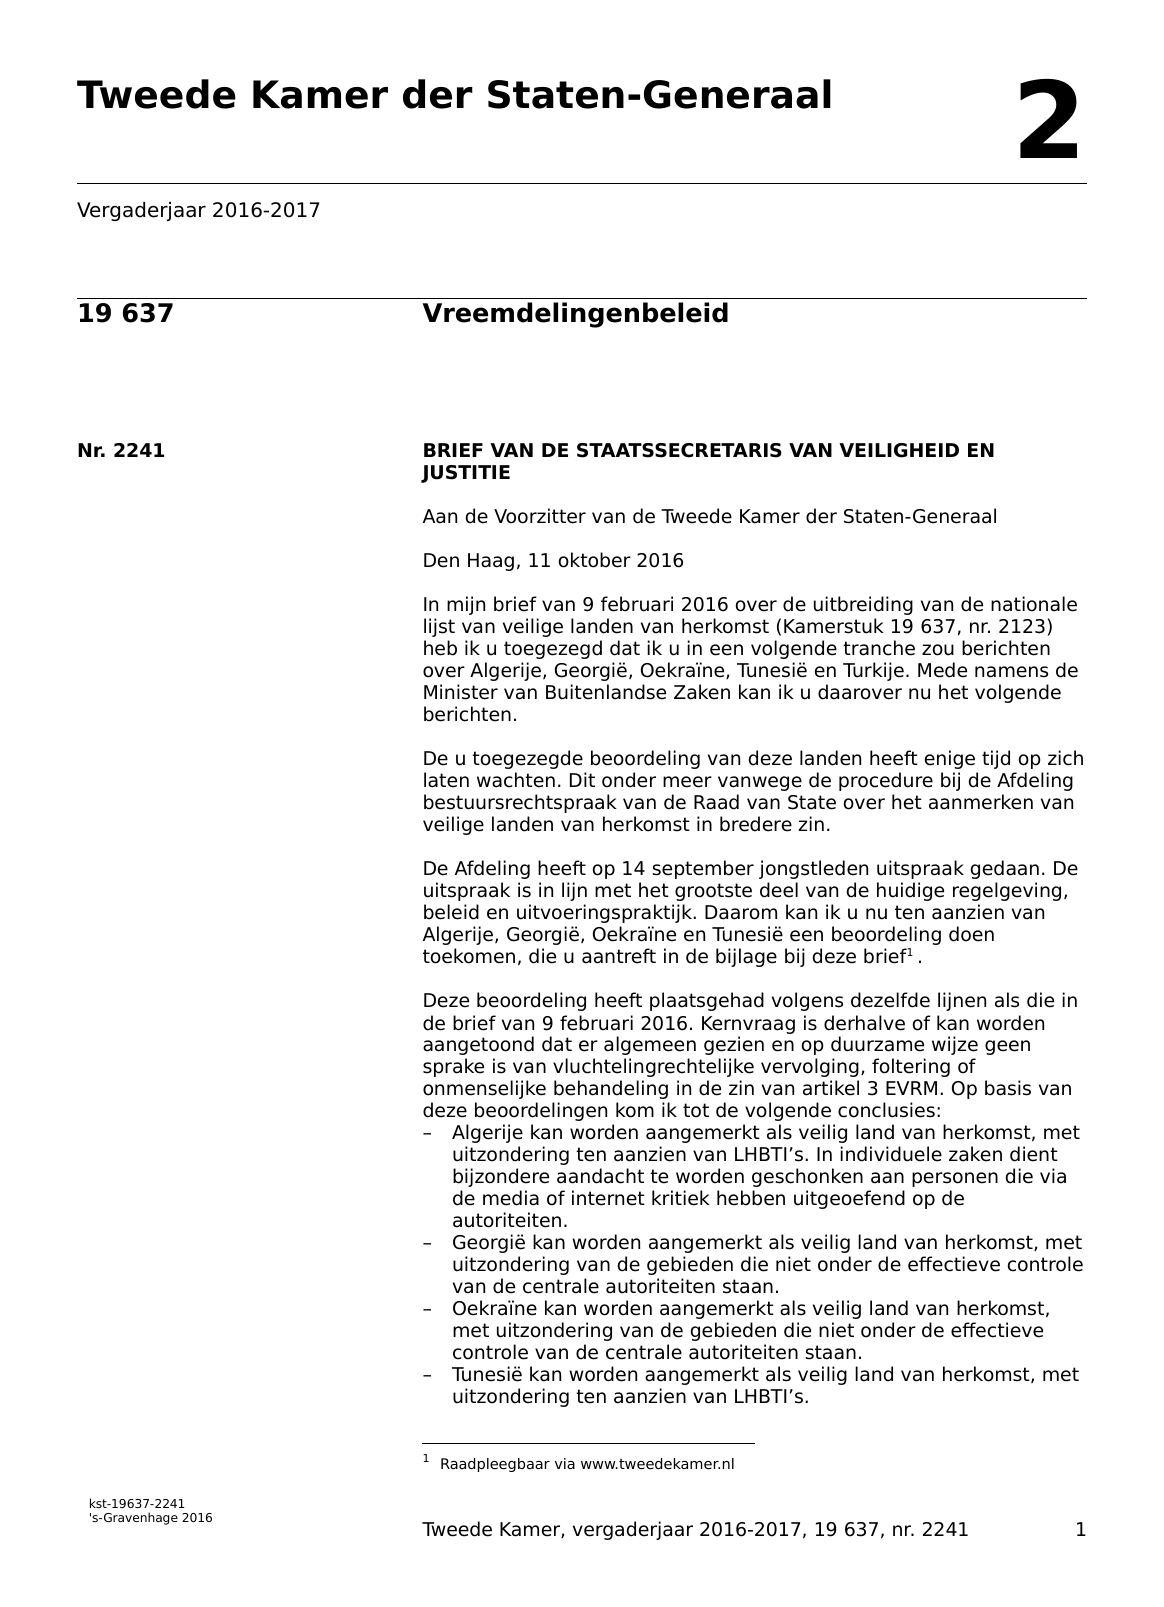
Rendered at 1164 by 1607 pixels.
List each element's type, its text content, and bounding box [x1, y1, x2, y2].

subtitle 19 637 Vreemdelingenbeleid [77, 299, 1087, 329]
table_header 2 [886, 59, 1087, 183]
text – Georgië kan worden aangemerkt als veilig land van herkomst, met uitzondering van de gebieden die niet onder de effectieve controle van de centrale autoriteiten staan. [422, 1232, 1087, 1298]
text Raadpleegbaar via www.tweedekamer.nl [422, 1452, 1087, 1474]
text In mijn brief van 9 februari 2016 over de uitbreiding van de nationale lijst van veilige landen van herkomst (Kamerstuk 19 637, nr. 2123) heb ik u toegezegd dat ik u in een volgende tranche zou berichten over Algerije, Georgië, Oekraïne, Tunesië en Turkije. Mede namens de Minister van Buitenlandse Zaken kan ik u daarover nu het volgende berichten. [422, 594, 1087, 726]
text Deze beoordeling heeft plaatsgehad volgens dezelfde lijnen als die in de brief van 9 februari 2016. Kernvraag is derhalve of kan worden aangetoond dat er algemeen gezien en op duurzame wijze geen sprake is van vluchtelingrechtelijke vervolging, foltering of onmenselijke behandeling in de zin van artikel 3 EVRM. Op basis van deze beoordelingen kom ik tot de volgende conclusies: [422, 990, 1087, 1122]
text De u toegezegde beoordeling van deze landen heeft enige tijd op zich laten wachten. Dit onder meer vanwege de procedure bij de Afdeling bestuursrechtspraak van de Raad van State over het aanmerken van veilige landen van herkomst in bredere zin. [422, 748, 1087, 836]
text – Oekraïne kan worden aangemerkt als veilig land van herkomst, met uitzondering van de gebieden die niet onder de effectieve controle van de centrale autoriteiten staan. [422, 1298, 1087, 1364]
text – Tunesië kan worden aangemerkt als veilig land van herkomst, met uitzondering ten aanzien van LHBTI’s. [422, 1364, 1087, 1408]
table_header Tweede Kamer der Staten-Generaal [77, 59, 886, 183]
text Den Haag, 11 oktober 2016 [422, 550, 1087, 572]
text 's-Gravenhage 2016 [88, 1511, 323, 1525]
table_cell Vergaderjaar 2016-2017 [77, 184, 1087, 298]
text De Afdeling heeft op 14 september jongstleden uitspraak gedaan. De uitspraak is in lijn met het grootste deel van de huidige regelgeving, beleid en uitvoeringspraktijk. Daarom kan ik u nu ten aanzien van Algerije, Georgië, Oekraïne en Tunesië een beoordeling doen toekomen, die u aantreft in de bijlage bij deze brief. [422, 858, 1087, 968]
subtitle Nr. 2241 BRIEF VAN DE STAATSSECRETARIS VAN VEILIGHEID EN JUSTITIE [77, 440, 1087, 484]
text kst-19637-2241 [88, 1497, 323, 1511]
text Aan de Voorzitter van de Tweede Kamer der Staten-Generaal [422, 506, 1087, 528]
text – Algerije kan worden aangemerkt als veilig land van herkomst, met uitzondering ten aanzien van LHBTI’s. In individuele zaken dient bijzondere aandacht te worden geschonken aan personen die via de media of internet kritiek hebben uitgeoefend op de autoriteiten. [422, 1122, 1087, 1232]
